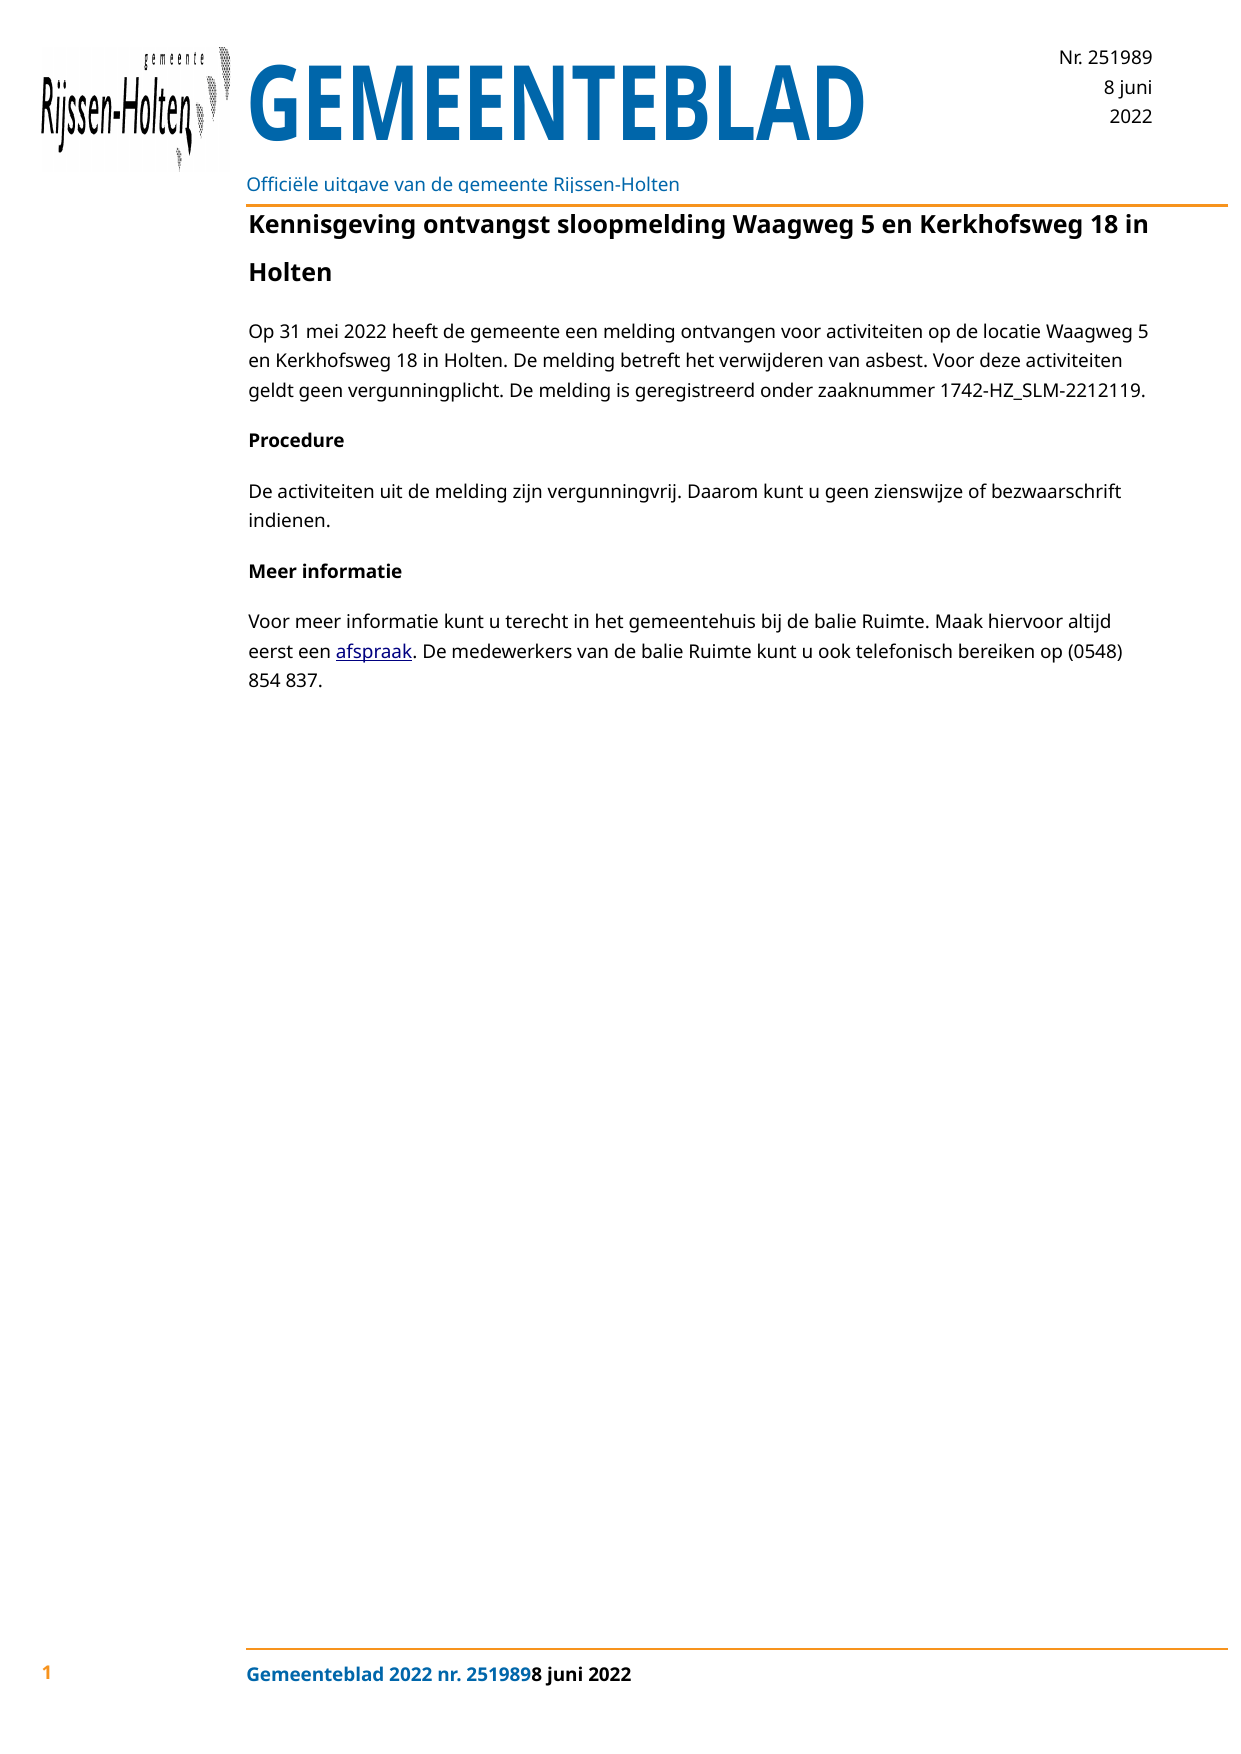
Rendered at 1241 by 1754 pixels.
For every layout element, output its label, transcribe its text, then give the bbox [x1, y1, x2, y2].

text Voor meer informatie kunt u terecht in het gemeentehuis bij de balie Ruimte. Maak hiervoor altijd eerst een afspraak. De medewerkers van de balie Ruimte kunt u ook telefonisch bereiken op (0548) 854 837. [248, 608, 1152, 693]
text Kennisgeving ontvangst sloopmelding Waagweg 5 en Kerkhofsweg 18 in Holten [248, 207, 1152, 288]
text Meer informatie [248, 558, 1152, 584]
text Op 31 mei 2022 heeft de gemeente een melding ontvangen voor activiteiten op de locatie Waagweg 5 en Kerkhofsweg 18 in Holten. De melding betreft het verwijderen van asbest. Voor deze activiteiten geldt geen vergunningplicht. De melding is geregistreerd onder zaaknummer 1742-HZ_SLM-2212119. [248, 318, 1152, 403]
text Procedure [248, 427, 1152, 453]
picture [41, 47, 231, 172]
text De activiteiten uit de melding zijn vergunningvrij. Daarom kunt u geen zienswijze of bezwaarschrift indienen. [248, 478, 1152, 533]
